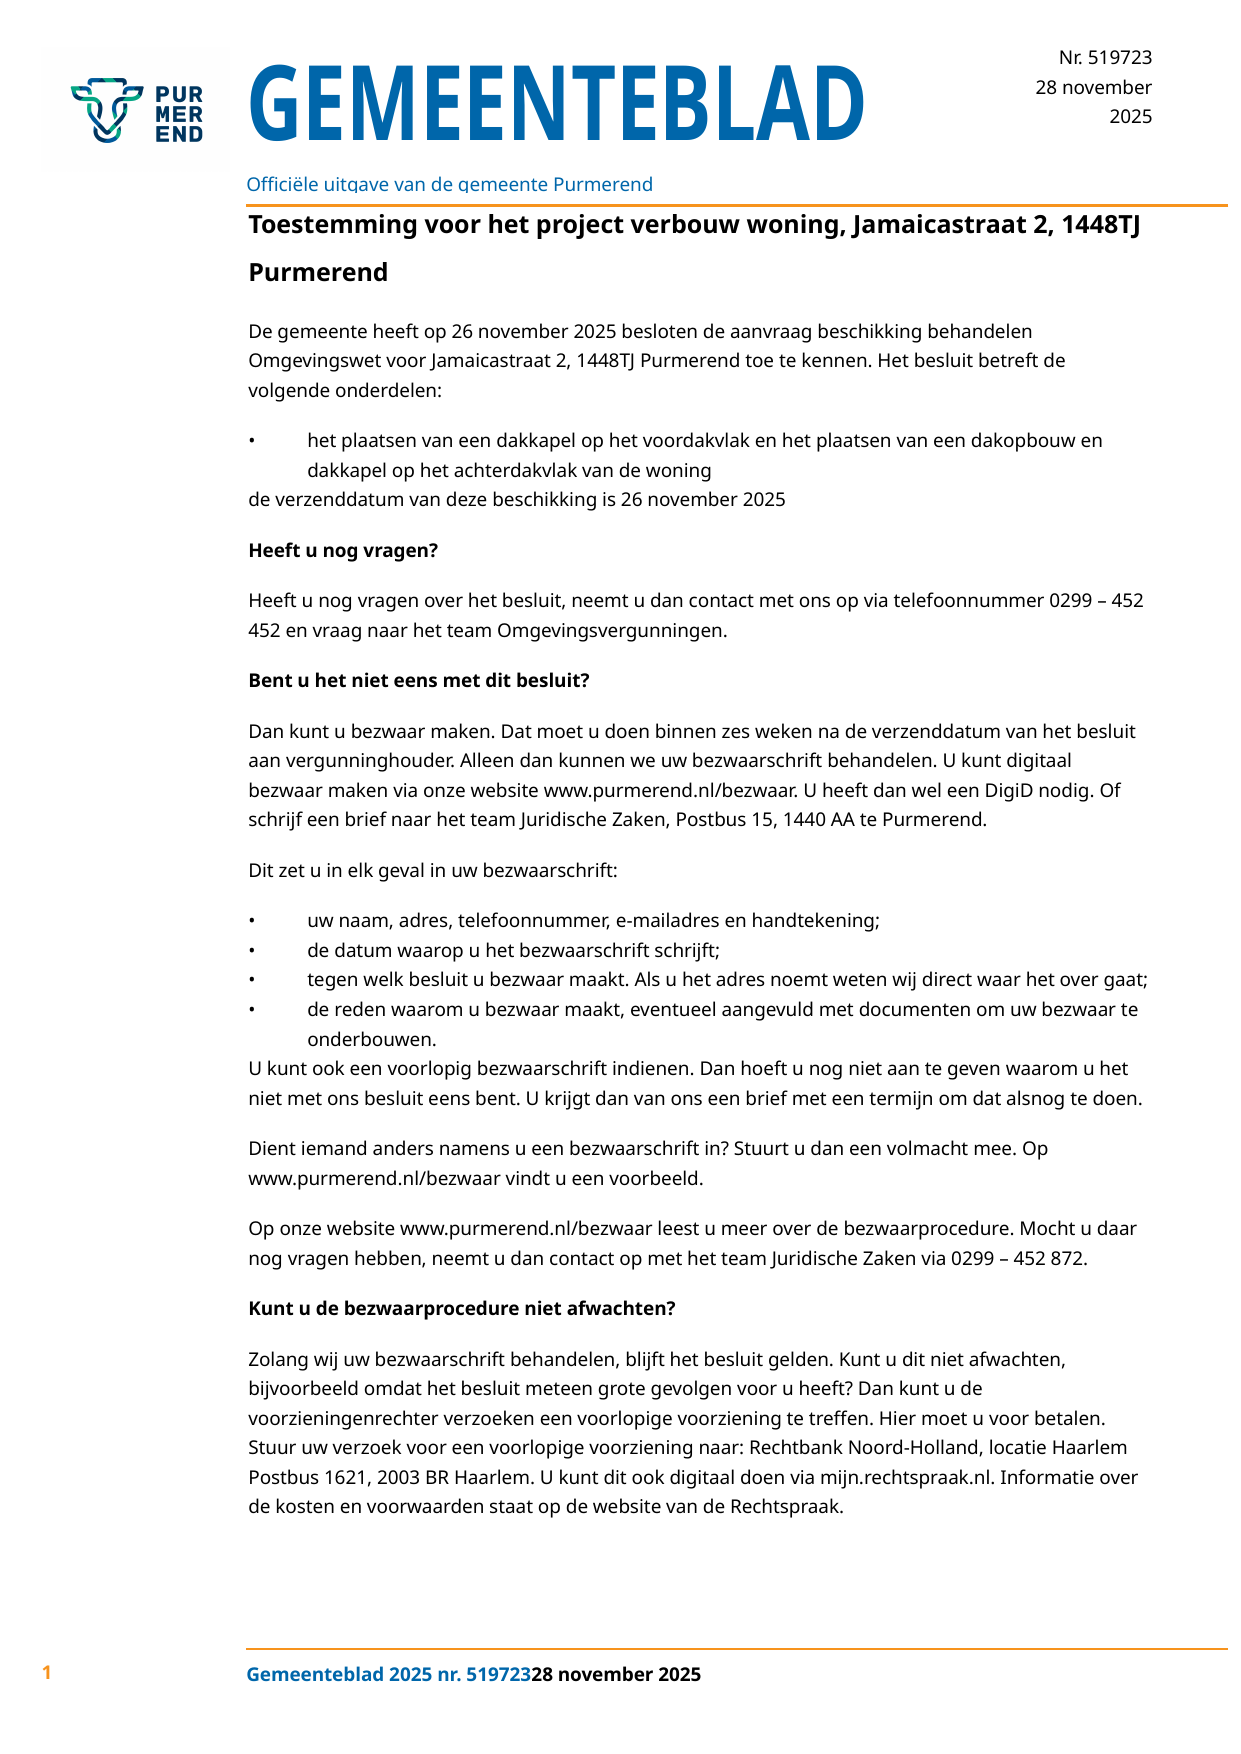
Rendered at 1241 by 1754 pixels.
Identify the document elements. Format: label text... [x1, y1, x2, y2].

list het plaatsen van een dakkapel op het voordakvlak en het plaatsen van een dakopbouw en dakkapel op het achterdakvlak van de woning [248, 427, 1152, 483]
list de datum waarop u het bezwaarschrift schrijft; [248, 937, 1152, 963]
list tegen welk besluit u bezwaar maakt. Als u het adres noemt weten wij direct waar het over gaat; [248, 967, 1152, 992]
text Dit zet u in elk geval in uw bezwaarschrift: [248, 857, 1152, 883]
text De gemeente heeft op 26 november 2025 besloten de aanvraag beschikking behandelen Omgevingswet voor Jamaicastraat 2, 1448TJ Purmerend toe te kennen. Het besluit betreft de volgende onderdelen: [248, 318, 1152, 403]
picture [41, 47, 231, 172]
text Bent u het niet eens met dit besluit? [248, 667, 1152, 693]
list uw naam, adres, telefoonnummer, e-mailadres en handtekening; [248, 907, 1152, 933]
text Dient iemand anders namens u een bezwaarschrift in? Stuurt u dan een volmacht mee. Op www.purmerend.nl/bezwaar vindt u een voorbeeld. [248, 1135, 1152, 1191]
text de verzenddatum van deze beschikking is 26 november 2025 [248, 487, 1152, 512]
text Heeft u nog vragen? [248, 537, 1152, 563]
text Op onze website www.purmerend.nl/bezwaar leest u meer over de bezwaarprocedure. Mocht u daar nog vragen hebben, neemt u dan contact op met het team Juridische Zaken via 0299 – 452 872. [248, 1215, 1152, 1271]
list de reden waarom u bezwaar maakt, eventueel aangevuld met documenten om uw bezwaar te onderbouwen. [248, 996, 1152, 1052]
text Kunt u de bezwaarprocedure niet afwachten? [248, 1295, 1152, 1321]
text Toestemming voor het project verbouw woning, Jamaicastraat 2, 1448TJ Purmerend [248, 207, 1152, 288]
text U kunt ook een voorlopig bezwaarschrift indienen. Dan hoeft u nog niet aan te geven waarom u het niet met ons besluit eens bent. U krijgt dan van ons een brief met een termijn om dat alsnog te doen. [248, 1055, 1152, 1111]
text Dan kunt u bezwaar maken. Dat moet u doen binnen zes weken na de verzenddatum van het besluit aan vergunninghouder. Alleen dan kunnen we uw bezwaarschrift behandelen. U kunt digitaal bezwaar maken via onze website www.purmerend.nl/bezwaar. U heeft dan wel een DigiD nodig. Of schrijf een brief naar het team Juridische Zaken, Postbus 15, 1440 AA te Purmerend. [248, 718, 1152, 832]
text Heeft u nog vragen over het besluit, neemt u dan contact met ons op via telefoonnummer 0299 – 452 452 en vraag naar het team Omgevingsvergunningen. [248, 587, 1152, 643]
text Zolang wij uw bezwaarschrift behandelen, blijft het besluit gelden. Kunt u dit niet afwachten, bijvoorbeeld omdat het besluit meteen grote gevolgen voor u heeft? Dan kunt u de voorzieningenrechter verzoeken een voorlopige voorziening te treffen. Hier moet u voor betalen. Stuur uw verzoek voor een voorlopige voorziening naar: Rechtbank Noord-Holland, locatie Haarlem Postbus 1621, 2003 BR Haarlem. U kunt dit ook digitaal doen via mijn.rechtspraak.nl. Informatie over de kosten en voorwaarden staat op de website van de Rechtspraak. [248, 1346, 1152, 1519]
